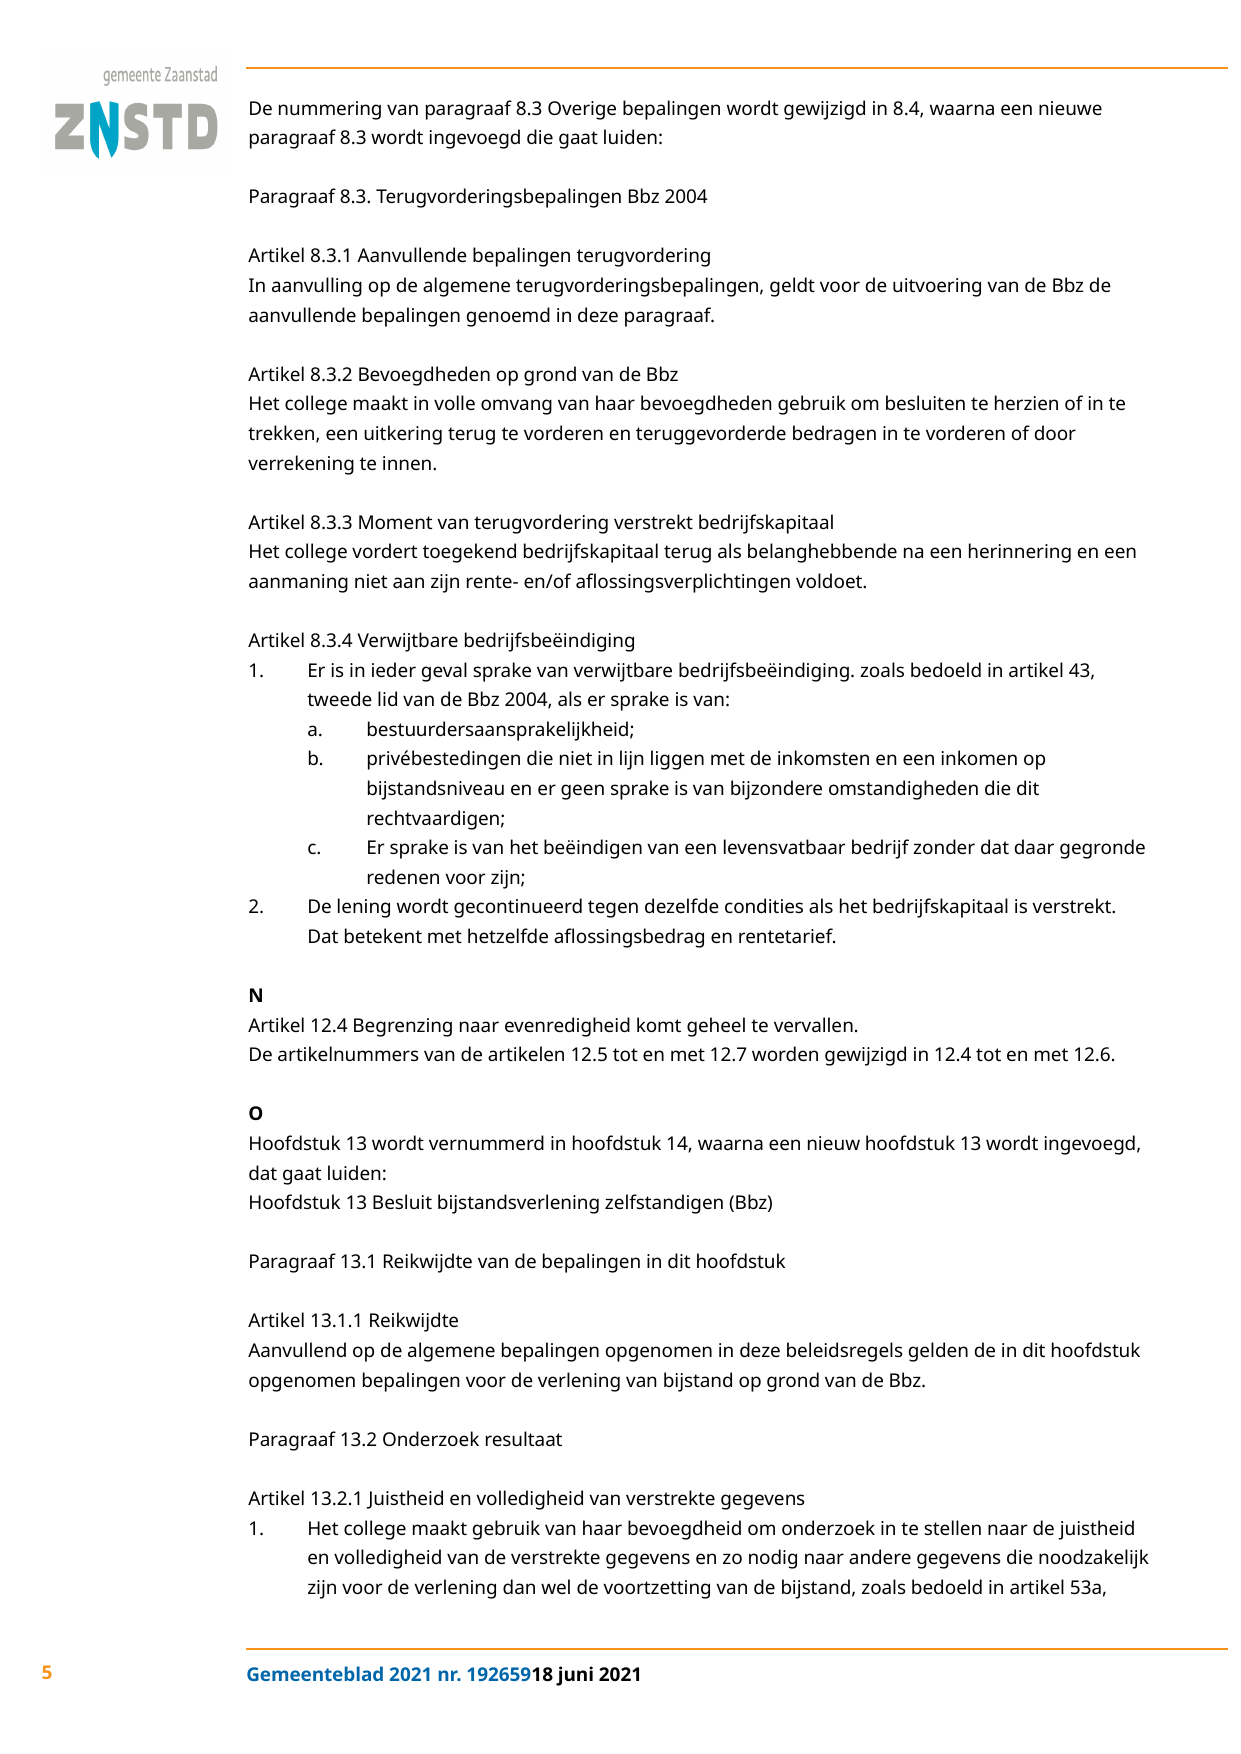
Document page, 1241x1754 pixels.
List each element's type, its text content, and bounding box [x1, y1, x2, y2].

text Artikel 13.2.1 Juistheid en volledigheid van verstrekte gegevens [248, 1485, 1152, 1511]
text Artikel 13.1.1 Reikwijdte [248, 1308, 1152, 1333]
text Hoofdstuk 13 Besluit bijstandsverlening zelfstandigen (Bbz) [248, 1189, 1152, 1215]
text Het college vordert toegekend bedrijfskapitaal terug als belanghebbende na een herinnering en een aanmaning niet aan zijn rente- en/of aflossingsverplichtingen voldoet. [248, 538, 1152, 594]
text Aanvullend op de algemene bepalingen opgenomen in deze beleidsregels gelden de in dit hoofdstuk opgenomen bepalingen voor de verlening van bijstand op grond van de Bbz. [248, 1337, 1152, 1393]
text Paragraaf 13.2 Onderzoek resultaat [248, 1426, 1152, 1452]
text Artikel 8.3.2 Bevoegdheden op grond van de Bbz [248, 361, 1152, 387]
text Paragraaf 8.3. Terugvorderingsbepalingen Bbz 2004 [248, 183, 1152, 209]
list De lening wordt gecontinueerd tegen dezelfde condities als het bedrijfskapitaal is verstrekt. Dat betekent met hetzelfde aflossingsbedrag en rentetarief. [248, 893, 1152, 949]
text O [248, 1101, 1152, 1126]
text Artikel 12.4 Begrenzing naar evenredigheid komt geheel te vervallen. [248, 1012, 1152, 1038]
text Artikel 8.3.4 Verwijtbare bedrijfsbeëindiging [248, 627, 1152, 653]
text In aanvulling op de algemene terugvorderingsbepalingen, geldt voor de uitvoering van de Bbz de aanvullende bepalingen genoemd in deze paragraaf. [248, 272, 1152, 328]
text Artikel 8.3.1 Aanvullende bepalingen terugvordering [248, 243, 1152, 268]
text De artikelnummers van de artikelen 12.5 tot en met 12.7 worden gewijzigd in 12.4 tot en met 12.6. [248, 1041, 1152, 1067]
text Het college maakt in volle omvang van haar bevoegdheden gebruik om besluiten te herzien of in te trekken, een uitkering terug te vorderen en teruggevorderde bedragen in te vorderen of door verrekening te innen. [248, 391, 1152, 476]
text De nummering van paragraaf 8.3 Overige bepalingen wordt gewijzigd in 8.4, waarna een nieuwe paragraaf 8.3 wordt ingevoegd die gaat luiden: [248, 95, 1152, 150]
list Er sprake is van het beëindigen van een levensvatbaar bedrijf zonder dat daar gegronde redenen voor zijn; [307, 834, 1152, 890]
text Paragraaf 13.1 Reikwijdte van de bepalingen in dit hoofdstuk [248, 1248, 1152, 1274]
list Er is in ieder geval sprake van verwijtbare bedrijfsbeëindiging. zoals bedoeld in artikel 43, tweede lid van de Bbz 2004, als er sprake is van: [248, 657, 1152, 712]
list Het college maakt gebruik van haar bevoegdheid om onderzoek in te stellen naar de juistheid en volledigheid van de verstrekte gegevens en zo nodig naar andere gegevens die noodzakelijk zijn voor de verlening dan wel de voortzetting van de bijstand, zoals bedoeld in artikel 53a, [248, 1515, 1152, 1600]
text Artikel 8.3.3 Moment van terugvordering verstrekt bedrijfskapitaal [248, 509, 1152, 535]
list bestuurdersaansprakelijkheid; [307, 716, 1152, 742]
picture [41, 47, 231, 172]
list privébestedingen die niet in lijn liggen met de inkomsten en een inkomen op bijstandsniveau en er geen sprake is van bijzondere omstandigheden die dit rechtvaardigen; [307, 746, 1152, 831]
text Hoofdstuk 13 wordt vernummerd in hoofdstuk 14, waarna een nieuw hoofdstuk 13 wordt ingevoegd, dat gaat luiden: [248, 1130, 1152, 1186]
text N [248, 982, 1152, 1008]
